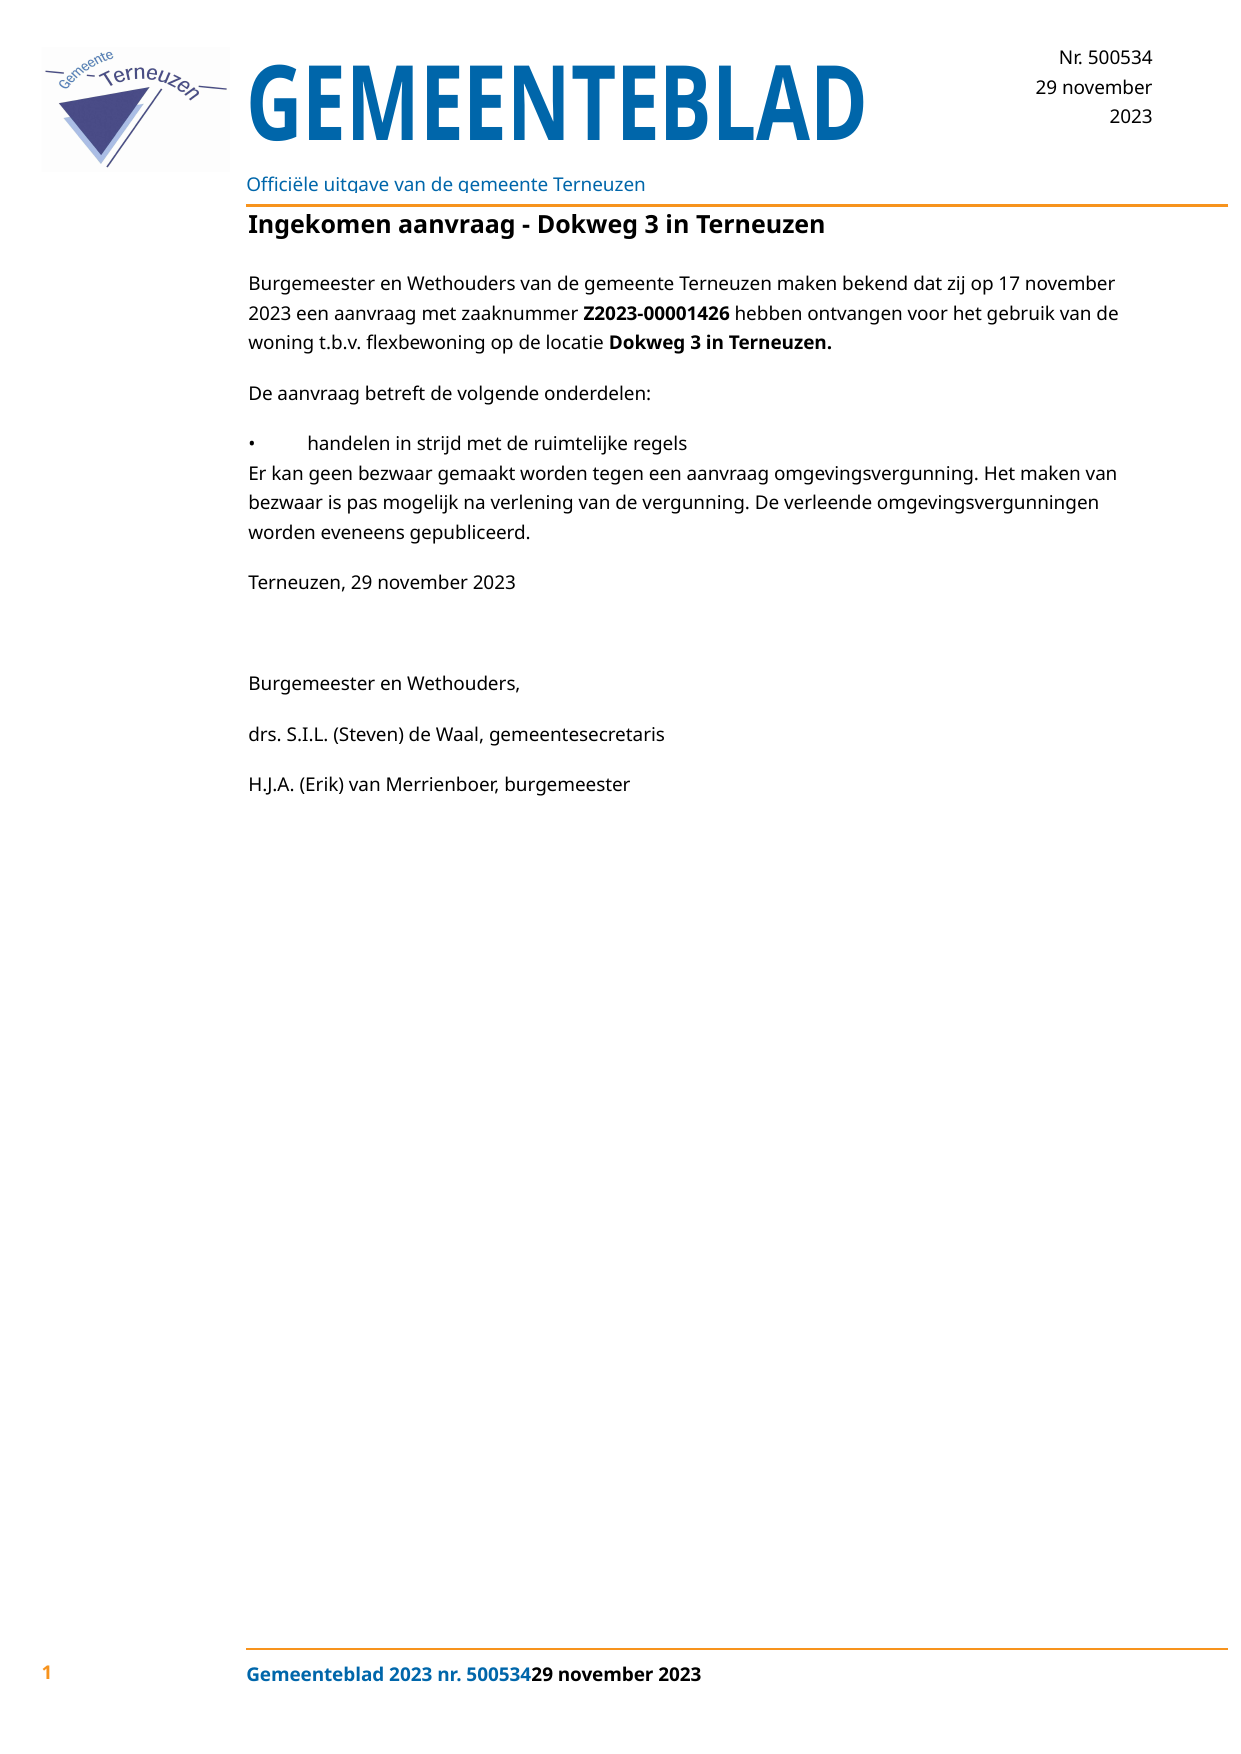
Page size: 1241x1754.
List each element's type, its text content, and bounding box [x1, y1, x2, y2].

text Burgemeester en Wethouders van de gemeente Terneuzen maken bekend dat zij op 17 november 2023 een aanvraag met zaaknummer Z2023-00001426 hebben ontvangen voor het gebruik van de woning t.b.v. flexbewoning op de locatie Dokweg 3 in Terneuzen. [248, 270, 1152, 355]
list handelen in strijd met de ruimtelijke regels [248, 430, 1152, 456]
picture [41, 47, 231, 172]
text H.J.A. (Erik) van Merrienboer, burgemeester [248, 771, 1152, 797]
text De aanvraag betreft de volgende onderdelen: [248, 380, 1152, 406]
text drs. S.I.L. (Steven) de Waal, gemeentesecretaris [248, 721, 1152, 746]
text Er kan geen bezwaar gemaakt worden tegen een aanvraag omgevingsvergunning. Het maken van bezwaar is pas mogelijk na verlening van de vergunning. De verleende omgevingsvergunningen worden eveneens gepubliceerd. [248, 460, 1152, 545]
text Terneuzen, 29 november 2023 [248, 569, 1152, 595]
text Ingekomen aanvraag - Dokweg 3 in Terneuzen [248, 207, 1152, 241]
text Burgemeester en Wethouders, [248, 670, 1152, 696]
